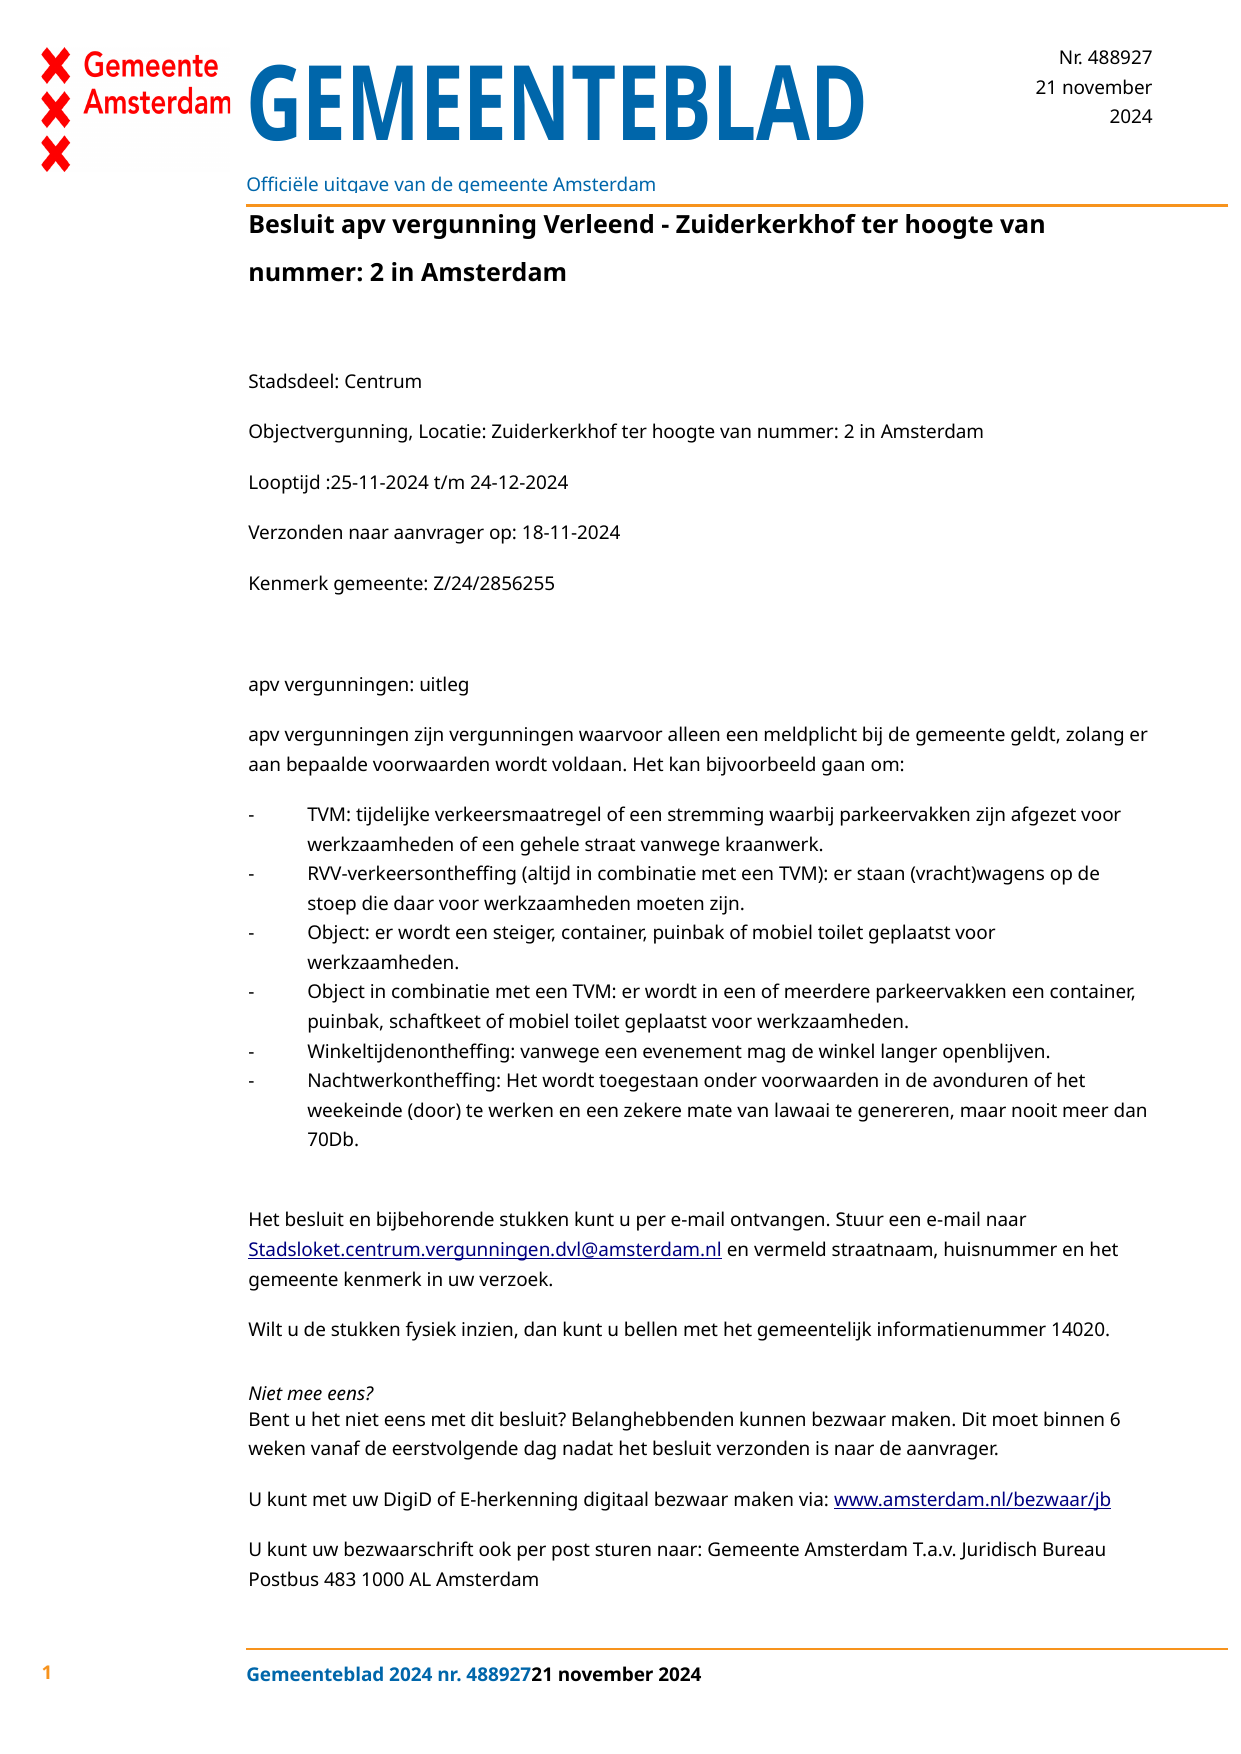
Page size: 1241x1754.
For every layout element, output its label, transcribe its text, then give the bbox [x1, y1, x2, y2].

list TVM: tijdelijke verkeersmaatregel of een stremming waarbij parkeervakken zijn afgezet voor werkzaamheden of een gehele straat vanwege kraanwerk. [248, 801, 1152, 857]
list Nachtwerkontheffing: Het wordt toegestaan onder voorwaarden in de avonduren of het weekeinde (door) te werken en een zekere mate van lawaai te genereren, maar nooit meer dan 70Db. [248, 1067, 1152, 1152]
text Kenmerk gemeente: Z/24/2856255 [248, 570, 1152, 596]
list Object in combinatie met een TVM: er wordt in een of meerdere parkeervakken een container, puinbak, schaftkeet of mobiel toilet geplaatst voor werkzaamheden. [248, 979, 1152, 1034]
text Stadsdeel: Centrum [248, 368, 1152, 394]
text U kunt uw bezwaarschrift ook per post sturen naar: Gemeente Amsterdam T.a.v. Juridisch Bureau Postbus 483 1000 AL Amsterdam [248, 1536, 1152, 1592]
text Niet mee eens? [248, 1380, 1152, 1406]
text Objectvergunning, Locatie: Zuiderkerkhof ter hoogte van nummer: 2 in Amsterdam [248, 419, 1152, 444]
text apv vergunningen zijn vergunningen waarvoor alleen een meldplicht bij de gemeente geldt, zolang er aan bepaalde voorwaarden wordt voldaan. Het kan bijvoorbeeld gaan om: [248, 721, 1152, 777]
list Object: er wordt een steiger, container, puinbak of mobiel toilet geplaatst voor werkzaamheden. [248, 919, 1152, 975]
text U kunt met uw DigiD of E-herkenning digitaal bezwaar maken via: www.amsterdam.nl/bezwaar/jb [248, 1486, 1152, 1512]
list Winkeltijdenontheffing: vanwege een evenement mag de winkel langer openblijven. [248, 1038, 1152, 1064]
text Looptijd :25-11-2024 t/m 24-12-2024 [248, 469, 1152, 495]
text apv vergunningen: uitleg [248, 671, 1152, 697]
text Wilt u de stukken fysiek inzien, dan kunt u bellen met het gemeentelijk informatienummer 14020. [248, 1316, 1152, 1342]
text Het besluit en bijbehorende stukken kunt u per e-mail ontvangen. Stuur een e-mail naar Stadsloket.centrum.vergunningen.dvl@amsterdam.nl en vermeld straatnaam, huisnummer en het gemeente kenmerk in uw verzoek. [248, 1207, 1152, 1292]
text Bent u het niet eens met dit besluit? Belanghebbenden kunnen bezwaar maken. Dit moet binnen 6 weken vanaf de eerstvolgende dag nadat het besluit verzonden is naar de aanvrager. [248, 1406, 1152, 1461]
list RVV-verkeersontheffing (altijd in combinatie met een TVM): er staan (vracht)wagens op de stoep die daar voor werkzaamheden moeten zijn. [248, 860, 1152, 916]
text Besluit apv vergunning Verleend - Zuiderkerkhof ter hoogte van nummer: 2 in Amsterdam [248, 207, 1152, 288]
text Verzonden naar aanvrager op: 18-11-2024 [248, 519, 1152, 545]
picture [41, 47, 231, 172]
